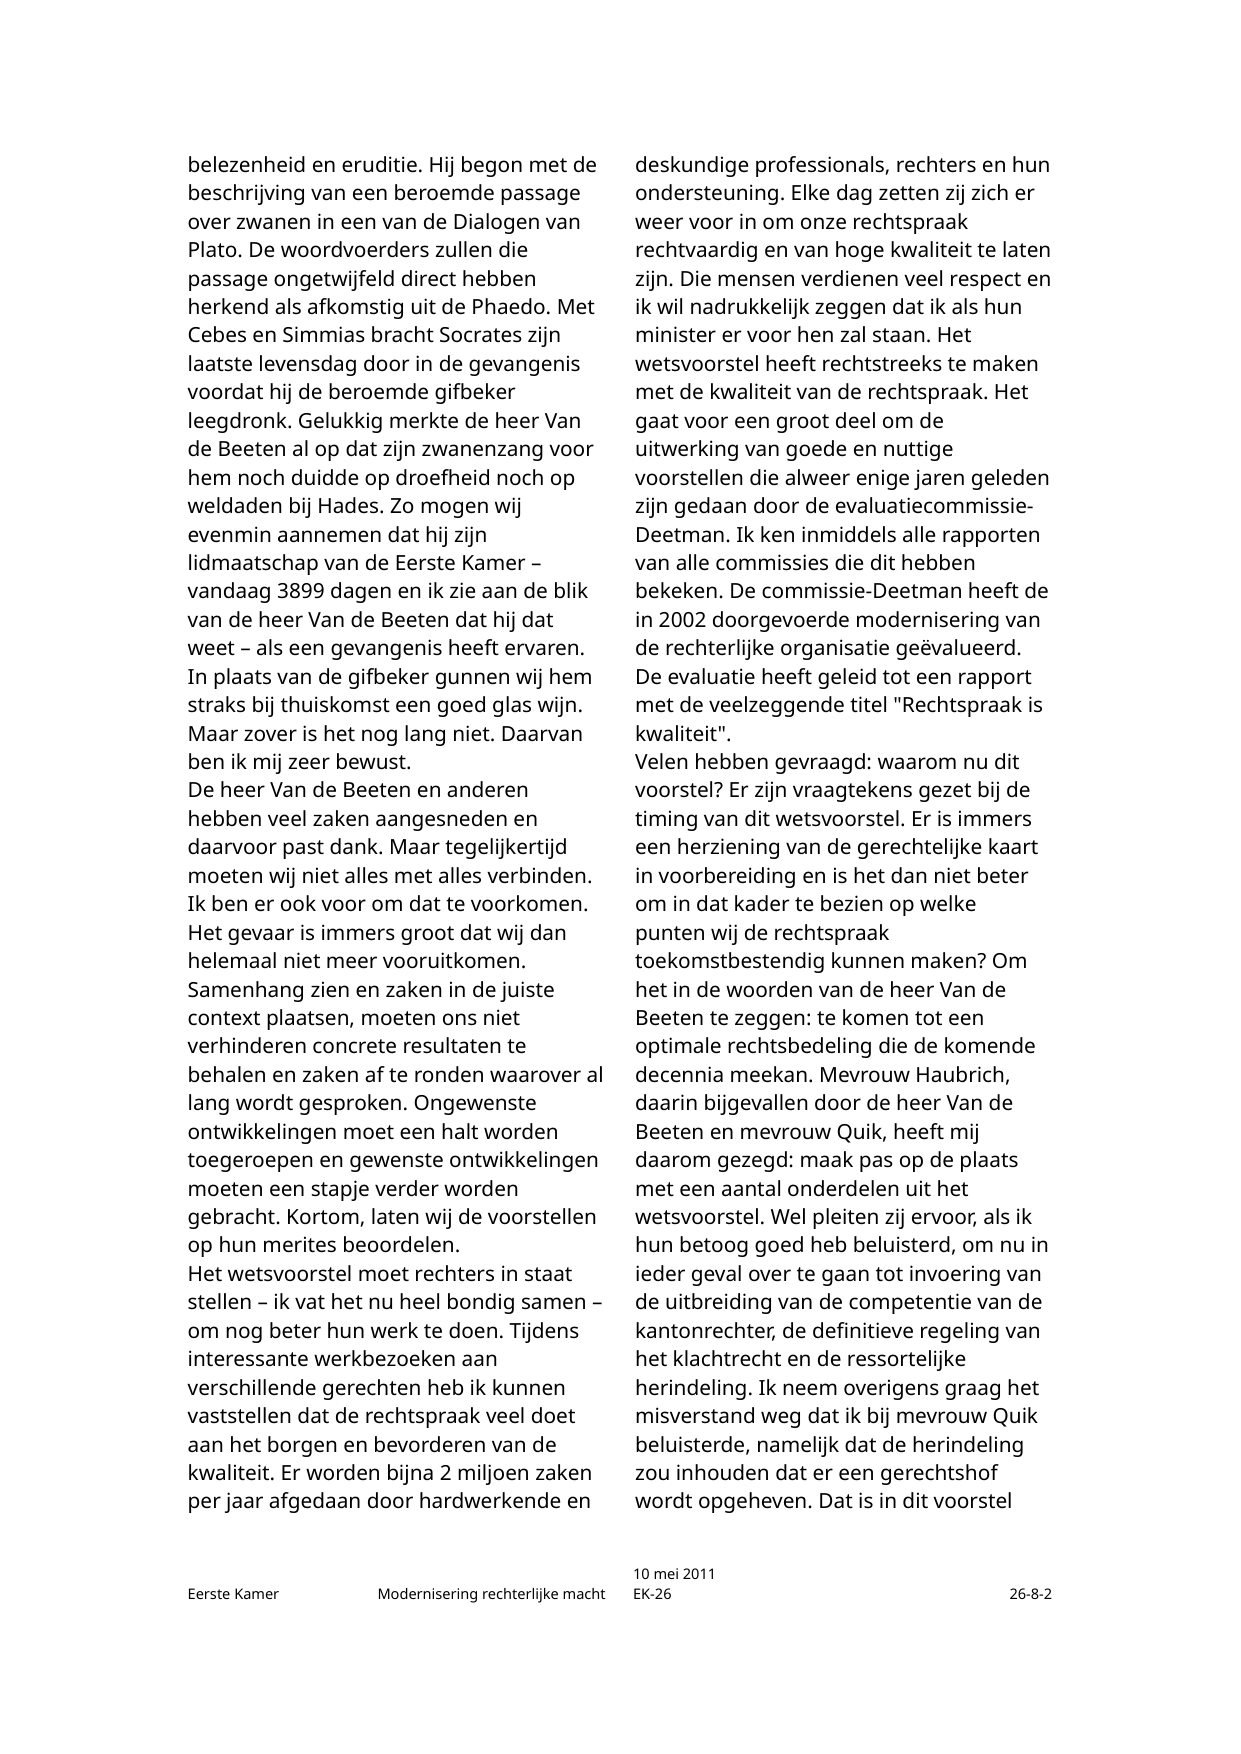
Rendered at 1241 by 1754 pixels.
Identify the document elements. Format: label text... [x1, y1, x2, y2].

text Het wetsvoorstel moet rechters in staat stellen – ik vat het nu heel bondig samen – om nog beter hun werk te doen. Tijdens interessante werkbezoeken aan verschillende gerechten heb ik kunnen vaststellen dat de rechtspraak veel doet aan het borgen en bevorderen van de kwaliteit. Er worden bijna 2 miljoen zaken per jaar afgedaan door hardwerkende en [187, 1259, 605, 1515]
text Velen hebben gevraagd: waarom nu dit voorstel? Er zijn vraagtekens gezet bij de timing van dit wetsvoorstel. Er is immers een herziening van de gerechtelijke kaart in voorbereiding en is het dan niet beter om in dat kader te bezien op welke punten wij de rechtspraak toekomstbestendig kunnen maken? Om het in de woorden van de heer Van de Beeten te zeggen: te komen tot een optimale rechtsbedeling die de komende decennia meekan. Mevrouw Haubrich, daarin bijgevallen door de heer Van de Beeten en mevrouw Quik, heeft mij daarom gezegd: maak pas op de plaats met een aantal onderdelen uit het wetsvoorstel. Wel pleiten zij ervoor, als ik hun betoog goed heb beluisterd, om nu in ieder geval over te gaan tot invoering van de uitbreiding van de competentie van de kantonrechter, de definitieve regeling van het klachtrecht en de ressortelijke herindeling. Ik neem overigens graag het misverstand weg dat ik bij mevrouw Quik beluisterde, namelijk dat de herindeling zou inhouden dat er een gerechtshof wordt opgeheven. Dat is in dit voorstel [635, 747, 1053, 1515]
text belezenheid en eruditie. Hij begon met de beschrijving van een beroemde passage over zwanen in een van de Dialogen van Plato. De woordvoerders zullen die passage ongetwijfeld direct hebben herkend als afkomstig uit de Phaedo. Met Cebes en Simmias bracht Socrates zijn laatste levensdag door in de gevangenis voordat hij de beroemde gifbeker leegdronk. Gelukkig merkte de heer Van de Beeten al op dat zijn zwanenzang voor hem noch duidde op droefheid noch op weldaden bij Hades. Zo mogen wij evenmin aannemen dat hij zijn lidmaatschap van de Eerste Kamer – vandaag 3899 dagen en ik zie aan de blik van de heer Van de Beeten dat hij dat weet – als een gevangenis heeft ervaren. In plaats van de gifbeker gunnen wij hem straks bij thuiskomst een goed glas wijn. Maar zover is het nog lang niet. Daarvan ben ik mij zeer bewust. [187, 150, 605, 776]
text De heer Van de Beeten en anderen hebben veel zaken aangesneden en daarvoor past dank. Maar tegelijkertijd moeten wij niet alles met alles verbinden. Ik ben er ook voor om dat te voorkomen. Het gevaar is immers groot dat wij dan helemaal niet meer vooruitkomen. Samenhang zien en zaken in de juiste context plaatsen, moeten ons niet verhinderen concrete resultaten te behalen en zaken af te ronden waarover al lang wordt gesproken. Ongewenste ontwikkelingen moet een halt worden toegeroepen en gewenste ontwikkelingen moeten een stapje verder worden gebracht. Kortom, laten wij de voorstellen op hun merites beoordelen. [187, 776, 605, 1259]
text deskundige professionals, rechters en hun ondersteuning. Elke dag zetten zij zich er weer voor in om onze rechtspraak rechtvaardig en van hoge kwaliteit te laten zijn. Die mensen verdienen veel respect en ik wil nadrukkelijk zeggen dat ik als hun minister er voor hen zal staan. Het wetsvoorstel heeft rechtstreeks te maken met de kwaliteit van de rechtspraak. Het gaat voor een groot deel om de uitwerking van goede en nuttige voorstellen die alweer enige jaren geleden zijn gedaan door de evaluatiecommissie-Deetman. Ik ken inmiddels alle rapporten van alle commissies die dit hebben bekeken. De commissie-Deetman heeft de in 2002 doorgevoerde modernisering van de rechterlijke organisatie geëvalueerd. De evaluatie heeft geleid tot een rapport met de veelzeggende titel "Rechtspraak is kwaliteit". [635, 150, 1053, 747]
